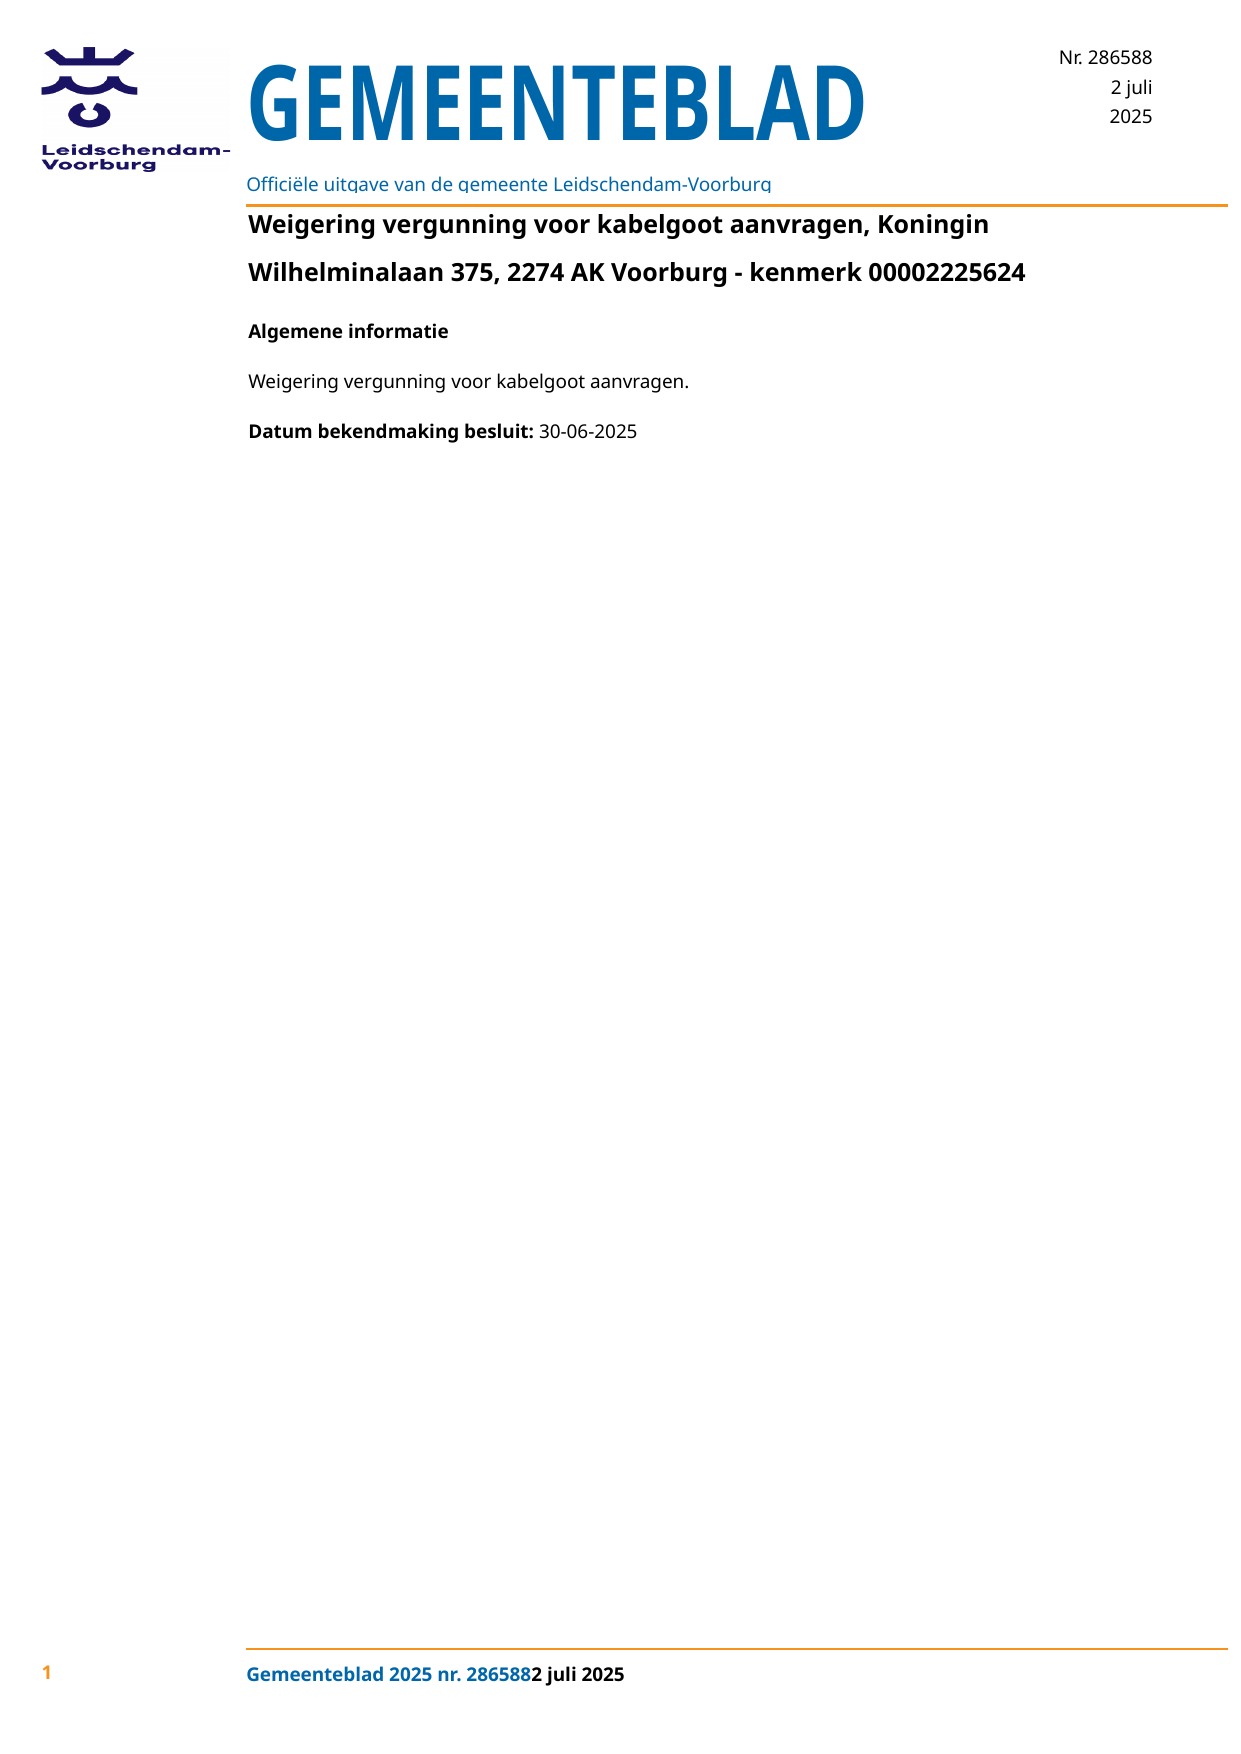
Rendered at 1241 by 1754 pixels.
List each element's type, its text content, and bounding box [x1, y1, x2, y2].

text Weigering vergunning voor kabelgoot aanvragen, Koningin Wilhelminalaan 375, 2274 AK Voorburg - kenmerk 00002225624 [248, 207, 1152, 288]
text Datum bekendmaking besluit: 30-06-2025 [248, 419, 1152, 444]
text Algemene informatie [248, 318, 1152, 344]
picture [41, 47, 231, 172]
text Weigering vergunning voor kabelgoot aanvragen. [248, 368, 1152, 394]
